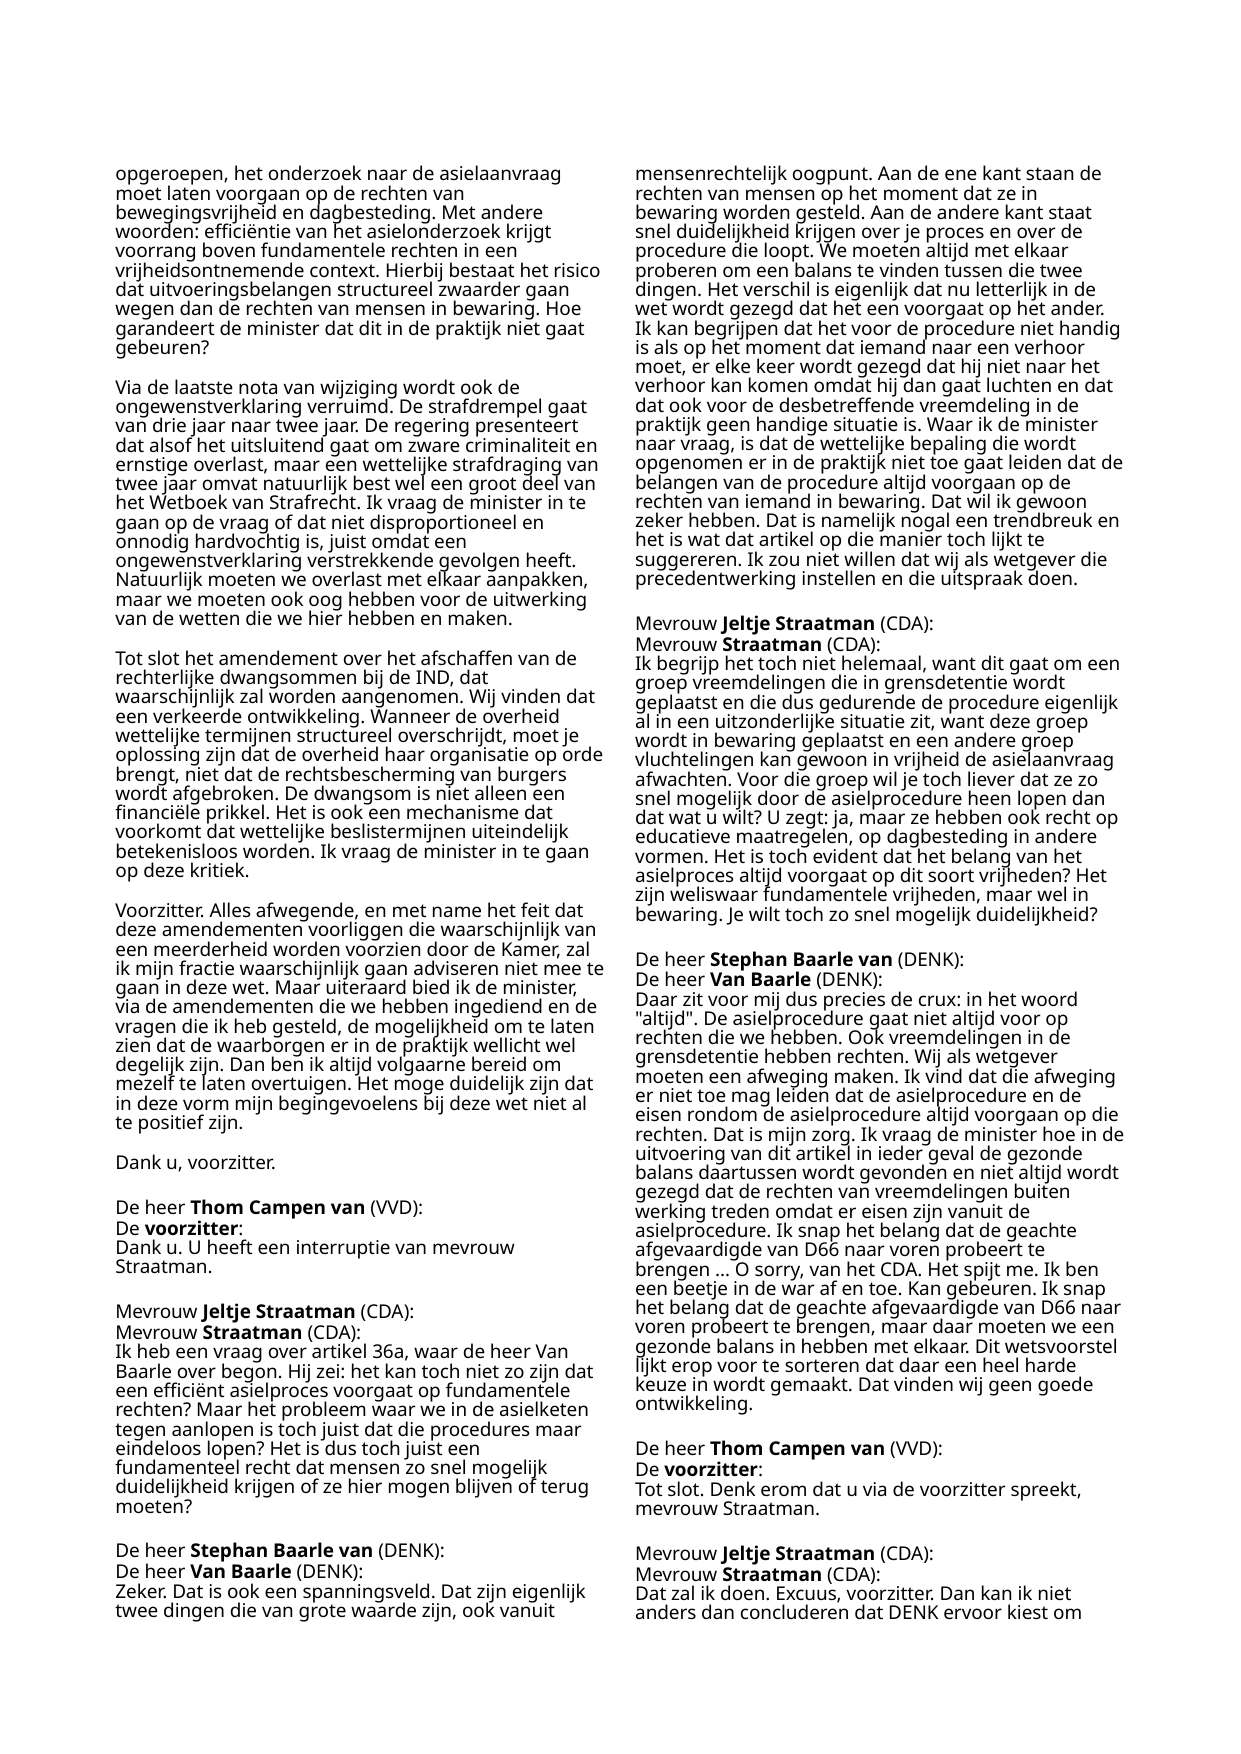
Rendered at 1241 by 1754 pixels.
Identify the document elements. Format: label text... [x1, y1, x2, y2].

text De voorzitter: [115, 1220, 605, 1239]
text Mevrouw Straatman (CDA): [635, 1566, 1125, 1585]
text Daar zit voor mij dus precies de crux: in het woord "altijd". De asielprocedure gaat niet altijd voor op rechten die we hebben. Ook vreemdelingen in de grensdetentie hebben rechten. Wij als wetgever moeten een afweging maken. Ik vind dat die afweging er niet toe mag leiden dat de asielprocedure en de eisen rondom de asielprocedure altijd voorgaan op die rechten. Dat is mijn zorg. Ik vraag de minister hoe in de uitvoering van dit artikel in ieder geval de gezonde balans daartussen wordt gevonden en niet altijd wordt gezegd dat de rechten van vreemdelingen buiten werking treden omdat er eisen zijn vanuit de asielprocedure. Ik snap het belang dat de geachte afgevaardigde van D66 naar voren probeert te brengen … O sorry, van het CDA. Het spijt me. Ik ben een beetje in de war af en toe. Kan gebeuren. Ik snap het belang dat de geachte afgevaardigde van D66 naar voren probeert te brengen, maar daar moeten we een gezonde balans in hebben met elkaar. Dit wetsvoorstel lijkt erop voor te sorteren dat daar een heel harde keuze in wordt gemaakt. Dat vinden wij geen goede ontwikkeling. [635, 991, 1125, 1415]
text Dank u, voorzitter. [115, 1154, 605, 1173]
text Ik begrijp het toch niet helemaal, want dit gaat om een groep vreemdelingen die in grensdetentie wordt geplaatst en die dus gedurende de procedure eigenlijk al in een uitzonderlijke situatie zit, want deze groep wordt in bewaring geplaatst en een andere groep vluchtelingen kan gewoon in vrijheid de asielaanvraag afwachten. Voor die groep wil je toch liever dat ze zo snel mogelijk door de asielprocedure heen lopen dan dat wat u wilt? U zegt: ja, maar ze hebben ook recht op educatieve maatregelen, op dagbesteding in andere vormen. Het is toch evident dat het belang van het asielproces altijd voorgaat op dit soort vrijheden? Het zijn weliswaar fundamentele vrijheden, maar wel in bewaring. Je wilt toch zo snel mogelijk duidelijkheid? [635, 655, 1125, 925]
text De heer Stephan Baarle van (DENK): [115, 1538, 605, 1563]
text Dank u. U heeft een interruptie van mevrouw Straatman. [115, 1239, 605, 1278]
text Voorzitter. Alles afwegende, en met name het feit dat deze amendementen voorliggen die waarschijnlijk van een meerderheid worden voorzien door de Kamer, zal ik mijn fractie waarschijnlijk gaan adviseren niet mee te gaan in deze wet. Maar uiteraard bied ik de minister, via de amendementen die we hebben ingediend en de vragen die ik heb gesteld, de mogelijkheid om te laten zien dat de waarborgen er in de praktijk wellicht wel degelijk zijn. Dan ben ik altijd volgaarne bereid om mezelf te laten overtuigen. Het moge duidelijk zijn dat in deze vorm mijn begingevoelens bij deze wet niet al te positief zijn. [115, 902, 605, 1133]
text De heer Stephan Baarle van (DENK): [635, 946, 1125, 971]
text De heer Van Baarle (DENK): [635, 971, 1125, 991]
text Tot slot het amendement over het afschaffen van de rechterlijke dwangsommen bij de IND, dat waarschijnlijk zal worden aangenomen. Wij vinden dat een verkeerde ontwikkeling. Wanneer de overheid wettelijke termijnen structureel overschrijdt, moet je oplossing zijn dat de overheid haar organisatie op orde brengt, niet dat de rechtsbescherming van burgers wordt afgebroken. De dwangsom is niet alleen een financiële prikkel. Het is ook een mechanisme dat voorkomt dat wettelijke beslistermijnen uiteindelijk betekenisloos worden. Ik vraag de minister in te gaan op deze kritiek. [115, 650, 605, 881]
text Mevrouw Straatman (CDA): [115, 1324, 605, 1343]
text Mevrouw Jeltje Straatman (CDA): [635, 1540, 1125, 1566]
text De heer Van Baarle (DENK): [115, 1563, 605, 1583]
text Tot slot. Denk erom dat u via de voorzitter spreekt, mevrouw Straatman. [635, 1481, 1125, 1519]
text Mevrouw Jeltje Straatman (CDA): [635, 610, 1125, 636]
text Mevrouw Straatman (CDA): [635, 636, 1125, 655]
text Dat zal ik doen. Excuus, voorzitter. Dan kan ik niet anders dan concluderen dat DENK ervoor kiest om [635, 1585, 1125, 1623]
text Zeker. Dat is ook een spanningsveld. Dat zijn eigenlijk twee dingen die van grote waarde zijn, ook vanuit [115, 1583, 605, 1621]
text Via de laatste nota van wijziging wordt ook de ongewenstverklaring verruimd. De strafdrempel gaat van drie jaar naar twee jaar. De regering presenteert dat alsof het uitsluitend gaat om zware criminaliteit en ernstige overlast, maar een wettelijke strafdraging van twee jaar omvat natuurlijk best wel een groot deel van het Wetboek van Strafrecht. Ik vraag de minister in te gaan op de vraag of dat niet disproportioneel en onnodig hardvochtig is, juist omdat een ongewenstverklaring verstrekkende gevolgen heeft. Natuurlijk moeten we overlast met elkaar aanpakken, maar we moeten ook oog hebben voor de uitwerking van de wetten die we hier hebben en maken. [115, 379, 605, 629]
text De heer Thom Campen van (VVD): [115, 1194, 605, 1220]
text De heer Thom Campen van (VVD): [635, 1436, 1125, 1461]
text Ik heb een vraag over artikel 36a, waar de heer Van Baarle over begon. Hij zei: het kan toch niet zo zijn dat een efficiënt asielproces voorgaat op fundamentele rechten? Maar het probleem waar we in de asielketen tegen aanlopen is toch juist dat die procedures maar eindeloos lopen? Het is dus toch juist een fundamenteel recht dat mensen zo snel mogelijk duidelijkheid krijgen of ze hier mogen blijven of terug moeten? [115, 1343, 605, 1517]
text Mevrouw Jeltje Straatman (CDA): [115, 1298, 605, 1324]
text De voorzitter: [635, 1461, 1125, 1481]
text mensenrechtelijk oogpunt. Aan de ene kant staan de rechten van mensen op het moment dat ze in bewaring worden gesteld. Aan de andere kant staat snel duidelijkheid krijgen over je proces en over de procedure die loopt. We moeten altijd met elkaar proberen om een balans te vinden tussen die twee dingen. Het verschil is eigenlijk dat nu letterlijk in de wet wordt gezegd dat het een voorgaat op het ander. Ik kan begrijpen dat het voor de procedure niet handig is als op het moment dat iemand naar een verhoor moet, er elke keer wordt gezegd dat hij niet naar het verhoor kan komen omdat hij dan gaat luchten en dat dat ook voor de desbetreffende vreemdeling in de praktijk geen handige situatie is. Waar ik de minister naar vraag, is dat de wettelijke bepaling die wordt opgenomen er in de praktijk niet toe gaat leiden dat de belangen van de procedure altijd voorgaan op de rechten van iemand in bewaring. Dat wil ik gewoon zeker hebben. Dat is namelijk nogal een trendbreuk en het is wat dat artikel op die manier toch lijkt te suggereren. Ik zou niet willen dat wij als wetgever die precedentwerking instellen en die uitspraak doen. [635, 165, 1125, 589]
text opgeroepen, het onderzoek naar de asielaanvraag moet laten voorgaan op de rechten van bewegingsvrijheid en dagbesteding. Met andere woorden: efficiëntie van het asielonderzoek krijgt voorrang boven fundamentele rechten in een vrijheidsontnemende context. Hierbij bestaat het risico dat uitvoeringsbelangen structureel zwaarder gaan wegen dan de rechten van mensen in bewaring. Hoe garandeert de minister dat dit in de praktijk niet gaat gebeuren? [115, 165, 605, 358]
